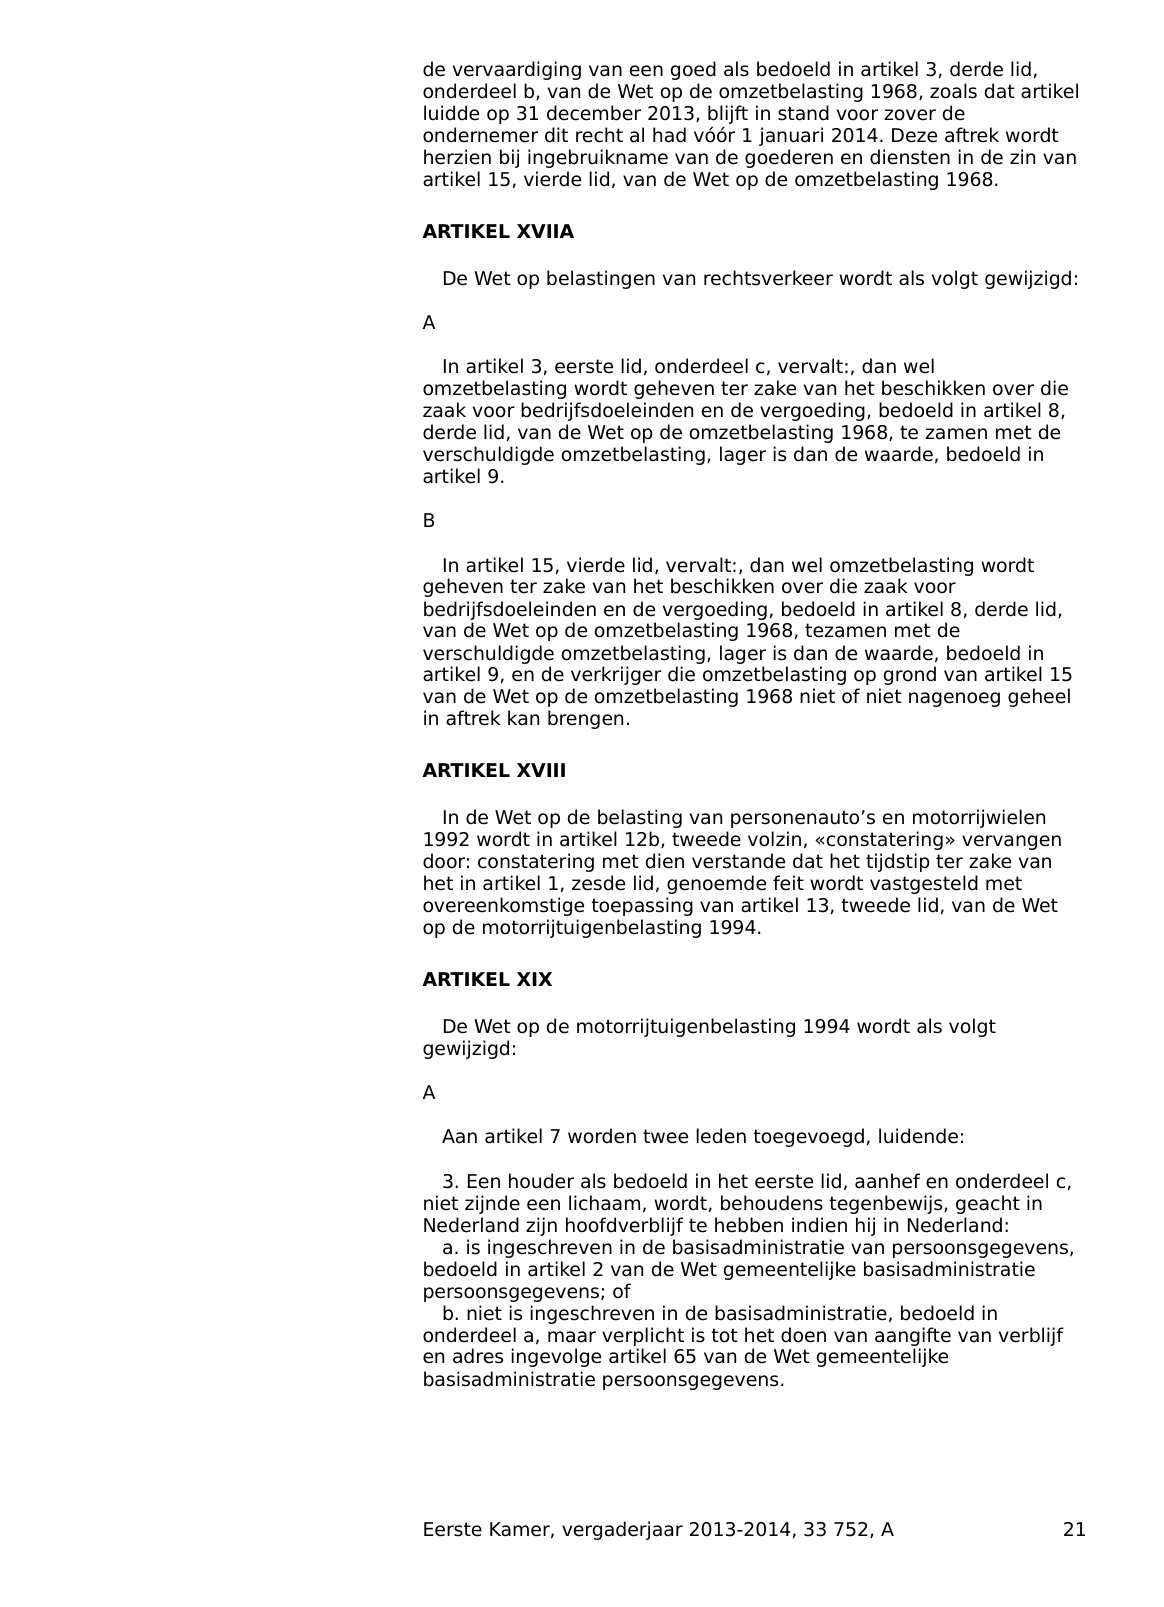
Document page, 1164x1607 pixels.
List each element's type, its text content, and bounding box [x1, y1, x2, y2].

text de vervaardiging van een goed als bedoeld in artikel 3, derde lid, onderdeel b, van de Wet op de omzetbelasting 1968, zoals dat artikel luidde op 31 december 2013, blijft in stand voor zover de ondernemer dit recht al had vóór 1 januari 2014. Deze aftrek wordt herzien bij ingebruikname van de goederen en diensten in de zin van artikel 15, vierde lid, van de Wet op de omzetbelasting 1968. [422, 59, 1087, 191]
text B [422, 510, 1087, 532]
text De Wet op belastingen van rechtsverkeer wordt als volgt gewijzigd: [422, 268, 1087, 290]
text In artikel 15, vierde lid, vervalt:, dan wel omzetbelasting wordt geheven ter zake van het beschikken over die zaak voor bedrijfsdoeleinden en de vergoeding, bedoeld in artikel 8, derde lid, van de Wet op de omzetbelasting 1968, tezamen met de verschuldigde omzetbelasting, lager is dan de waarde, bedoeld in artikel 9, en de verkrijger die omzetbelasting op grond van artikel 15 van de Wet op de omzetbelasting 1968 niet of niet nagenoeg geheel in aftrek kan brengen. [422, 554, 1087, 730]
subtitle ARTIKEL XVIIA [422, 221, 1087, 243]
text In de Wet op de belasting van personenauto’s en motorrijwielen 1992 wordt in artikel 12b, tweede volzin, «constatering» vervangen door: constatering met dien verstande dat het tijdstip ter zake van het in artikel 1, zesde lid, genoemde feit wordt vastgesteld met overeenkomstige toepassing van artikel 13, tweede lid, van de Wet op de motorrijtuigenbelasting 1994. [422, 807, 1087, 939]
text De Wet op de motorrijtuigenbelasting 1994 wordt als volgt gewijzigd: [422, 1016, 1087, 1060]
text In artikel 3, eerste lid, onderdeel c, vervalt:, dan wel omzetbelasting wordt geheven ter zake van het beschikken over die zaak voor bedrijfsdoeleinden en de vergoeding, bedoeld in artikel 8, derde lid, van de Wet op de omzetbelasting 1968, te zamen met de verschuldigde omzetbelasting, lager is dan de waarde, bedoeld in artikel 9. [422, 356, 1087, 488]
text Aan artikel 7 worden twee leden toegevoegd, luidende: [422, 1126, 1087, 1148]
subtitle ARTIKEL XVIII [422, 760, 1087, 782]
text a. is ingeschreven in de basisadministratie van persoonsgegevens, bedoeld in artikel 2 van de Wet gemeentelijke basisadministratie persoonsgegevens; of [422, 1237, 1087, 1302]
text A [422, 312, 1087, 334]
text A [422, 1082, 1087, 1104]
subtitle ARTIKEL XIX [422, 969, 1087, 991]
text b. niet is ingeschreven in de basisadministratie, bedoeld in onderdeel a, maar verplicht is tot het doen van aangifte van verblijf en adres ingevolge artikel 65 van de Wet gemeentelijke basisadministratie persoonsgegevens. [422, 1302, 1087, 1390]
text 3. Een houder als bedoeld in het eerste lid, aanhef en onderdeel c, niet zijnde een lichaam, wordt, behoudens tegenbewijs, geacht in Nederland zijn hoofdverblijf te hebben indien hij in Nederland: [422, 1171, 1087, 1237]
